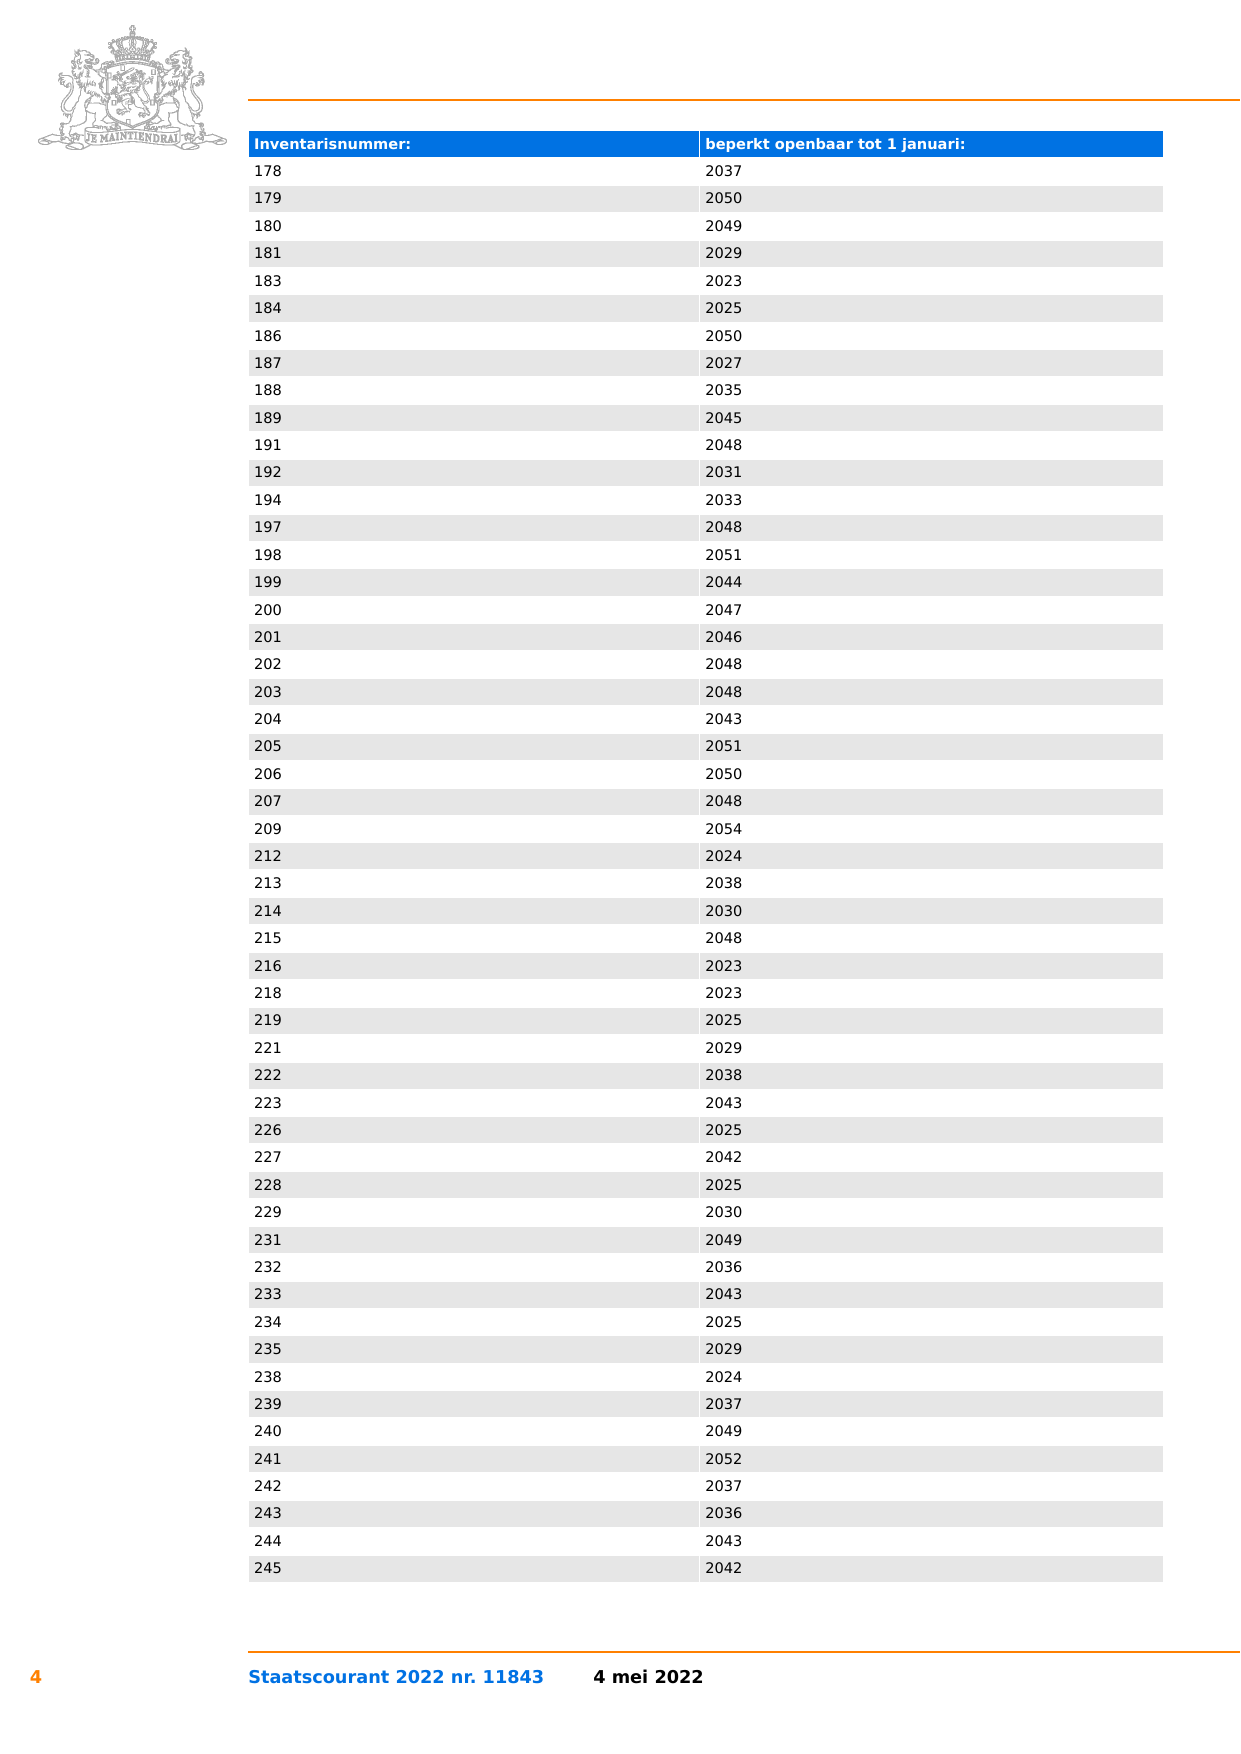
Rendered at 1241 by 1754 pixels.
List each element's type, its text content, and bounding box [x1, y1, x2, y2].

table_cell 206 [249, 761, 699, 787]
table_cell 201 [249, 624, 699, 650]
table_cell 233 [249, 1282, 699, 1308]
table_cell 228 [249, 1172, 699, 1198]
table_cell 2049 [700, 1227, 1163, 1253]
table_cell 194 [249, 487, 699, 513]
table_cell 2036 [700, 1501, 1163, 1527]
table_cell 2037 [700, 1473, 1163, 1500]
table_cell 191 [249, 432, 699, 459]
table_cell 222 [249, 1063, 699, 1089]
table_cell 2024 [700, 1364, 1163, 1390]
table_cell 2047 [700, 597, 1163, 623]
table_cell 203 [249, 679, 699, 705]
picture [38, 25, 227, 150]
table_cell 2035 [700, 378, 1163, 404]
table_cell 227 [249, 1145, 699, 1171]
table_cell 2051 [700, 542, 1163, 568]
table_cell 2048 [700, 925, 1163, 952]
table_cell 240 [249, 1419, 699, 1445]
table_cell 2049 [700, 1419, 1163, 1445]
table_cell 181 [249, 241, 699, 267]
table_cell 2042 [700, 1556, 1163, 1582]
table_cell 2050 [700, 761, 1163, 787]
table_cell 187 [249, 350, 699, 376]
table_cell 2043 [700, 706, 1163, 733]
table_cell 242 [249, 1473, 699, 1500]
table_cell 2024 [700, 843, 1163, 869]
table_cell 232 [249, 1254, 699, 1281]
table_cell 204 [249, 706, 699, 733]
table_cell 2038 [700, 1063, 1163, 1089]
table_cell 2048 [700, 651, 1163, 678]
table_cell 198 [249, 542, 699, 568]
table_cell 178 [249, 158, 699, 185]
table_cell 186 [249, 323, 699, 349]
table_cell 2025 [700, 1008, 1163, 1034]
table_cell 219 [249, 1008, 699, 1034]
table_cell 2046 [700, 624, 1163, 650]
table_cell 2025 [700, 1172, 1163, 1198]
table_cell 2044 [700, 569, 1163, 596]
table_cell 238 [249, 1364, 699, 1390]
table_cell 243 [249, 1501, 699, 1527]
table_cell 234 [249, 1309, 699, 1335]
table_cell 2038 [700, 871, 1163, 897]
table_cell 215 [249, 925, 699, 952]
table_cell 235 [249, 1336, 699, 1363]
table_cell 2031 [700, 460, 1163, 486]
table_cell 2050 [700, 186, 1163, 212]
table_cell 2048 [700, 432, 1163, 459]
table_cell 207 [249, 789, 699, 815]
table_cell 2049 [700, 213, 1163, 239]
table_cell 244 [249, 1528, 699, 1554]
table_cell 245 [249, 1556, 699, 1582]
table_cell 2054 [700, 816, 1163, 842]
table_cell 188 [249, 378, 699, 404]
table_cell 221 [249, 1035, 699, 1061]
table_cell 241 [249, 1446, 699, 1472]
table_cell 2025 [700, 1117, 1163, 1143]
table_cell 231 [249, 1227, 699, 1253]
table_cell 2048 [700, 515, 1163, 541]
table_cell 2030 [700, 898, 1163, 924]
table_cell 179 [249, 186, 699, 212]
table_cell 2036 [700, 1254, 1163, 1281]
table_cell 2029 [700, 1035, 1163, 1061]
table_cell 197 [249, 515, 699, 541]
table_cell 214 [249, 898, 699, 924]
table_cell 2025 [700, 295, 1163, 322]
table_cell 2048 [700, 789, 1163, 815]
table_cell 209 [249, 816, 699, 842]
table_cell 2037 [700, 158, 1163, 185]
table_cell 2043 [700, 1528, 1163, 1554]
table_cell 2030 [700, 1199, 1163, 1226]
table_cell 2051 [700, 734, 1163, 760]
table_cell 184 [249, 295, 699, 322]
table_cell 218 [249, 980, 699, 1007]
table_cell 213 [249, 871, 699, 897]
table_cell 183 [249, 268, 699, 294]
table_cell 229 [249, 1199, 699, 1226]
table_cell 2050 [700, 323, 1163, 349]
table_cell 2023 [700, 268, 1163, 294]
table_cell 2023 [700, 953, 1163, 979]
table_header Inventarisnummer: [249, 131, 699, 157]
table_cell 199 [249, 569, 699, 596]
table_cell 202 [249, 651, 699, 678]
table_cell 239 [249, 1391, 699, 1417]
table_cell 2029 [700, 1336, 1163, 1363]
table_cell 205 [249, 734, 699, 760]
table_cell 223 [249, 1090, 699, 1116]
table_cell 2029 [700, 241, 1163, 267]
table_cell 2043 [700, 1090, 1163, 1116]
table_cell 2027 [700, 350, 1163, 376]
table_cell 180 [249, 213, 699, 239]
table_cell 2037 [700, 1391, 1163, 1417]
table_cell 226 [249, 1117, 699, 1143]
table_header beperkt openbaar tot 1 januari: [700, 131, 1163, 157]
table_cell 2045 [700, 405, 1163, 431]
table_cell 2023 [700, 980, 1163, 1007]
table_cell 2033 [700, 487, 1163, 513]
table_cell 2052 [700, 1446, 1163, 1472]
table_cell 2043 [700, 1282, 1163, 1308]
table_cell 200 [249, 597, 699, 623]
table_cell 2048 [700, 679, 1163, 705]
table_cell 216 [249, 953, 699, 979]
table_cell 192 [249, 460, 699, 486]
table_cell 2042 [700, 1145, 1163, 1171]
table_cell 212 [249, 843, 699, 869]
table_cell 189 [249, 405, 699, 431]
table_cell 2025 [700, 1309, 1163, 1335]
